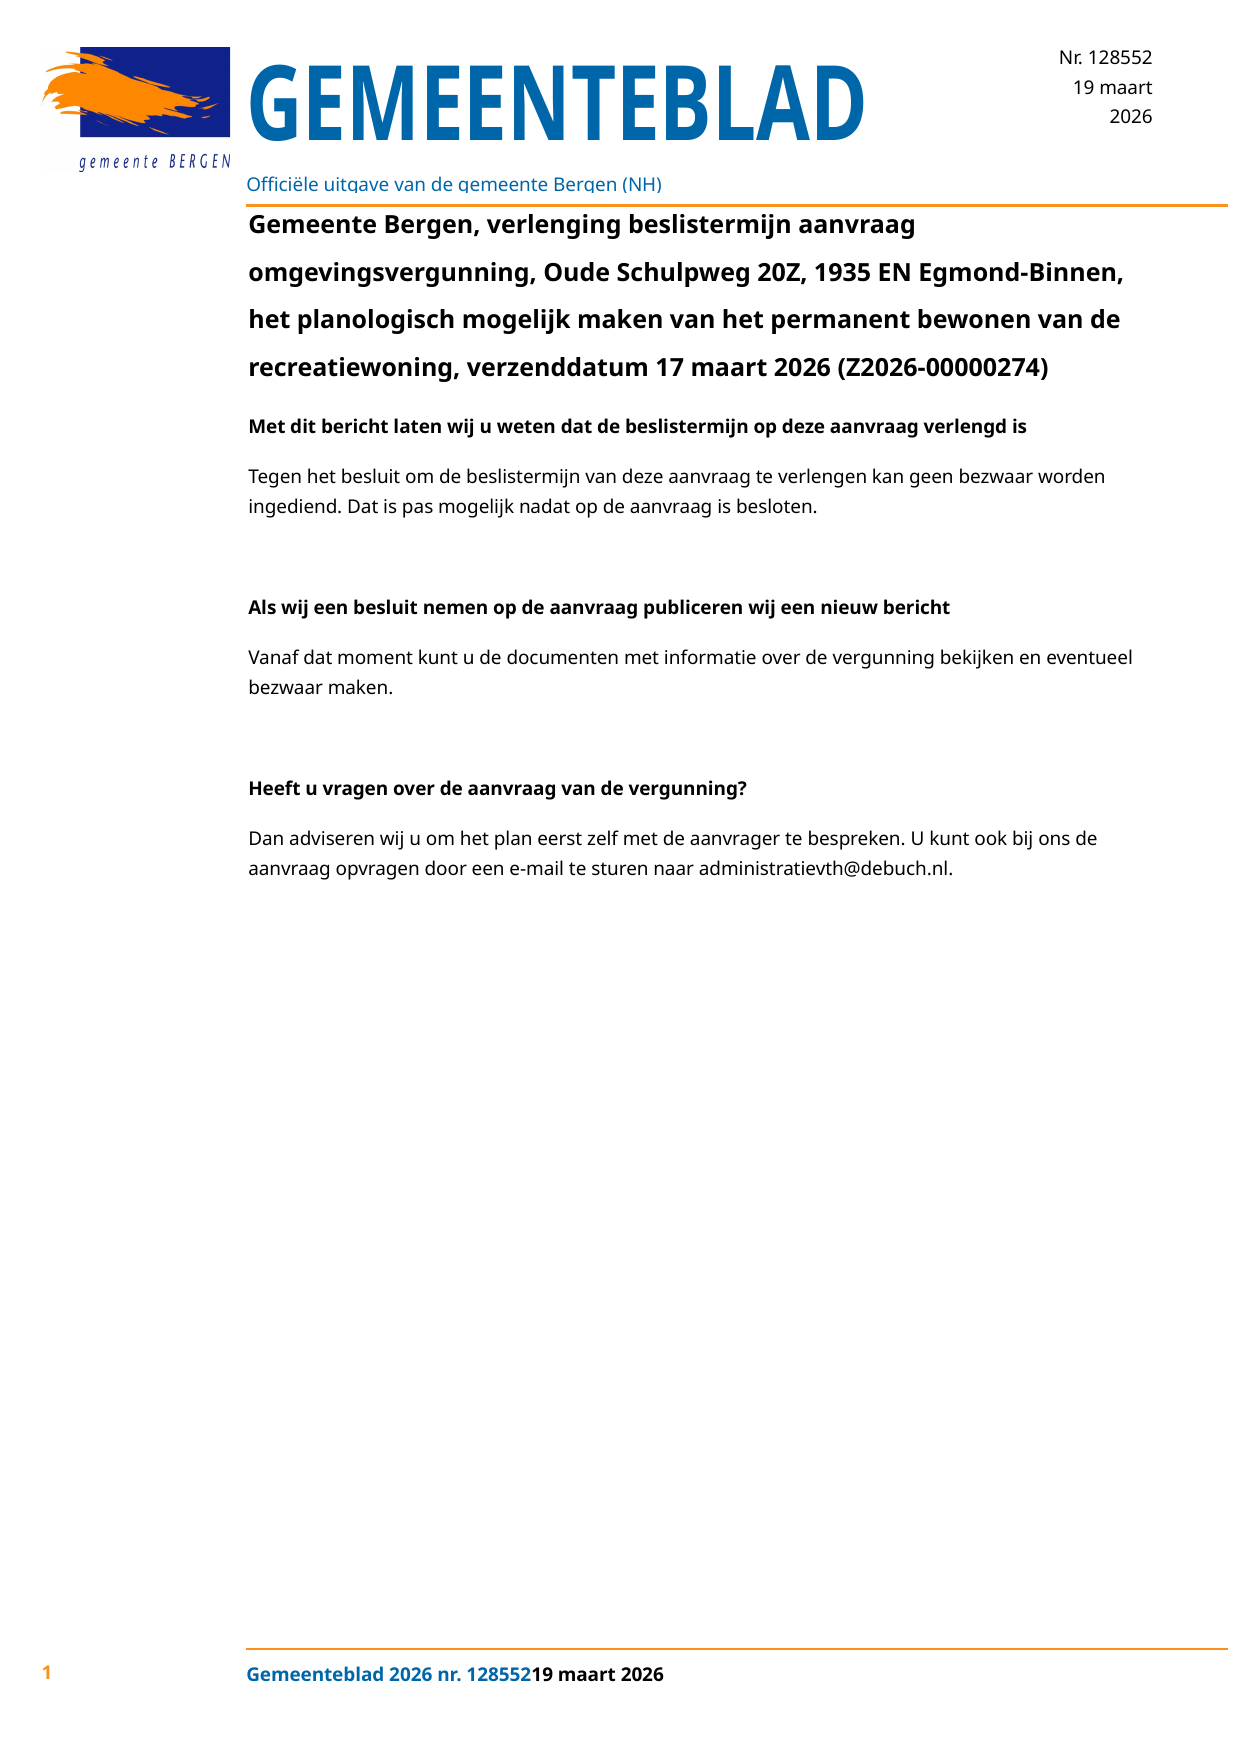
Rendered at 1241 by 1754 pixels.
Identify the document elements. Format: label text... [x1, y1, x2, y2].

text Vanaf dat moment kunt u de documenten met informatie over de vergunning bekijken en eventueel bezwaar maken. [248, 644, 1152, 700]
text Heeft u vragen over de aanvraag van de vergunning? [248, 775, 1152, 801]
text Met dit bericht laten wij u weten dat de beslistermijn op deze aanvraag verlengd is [248, 413, 1152, 439]
picture [41, 47, 231, 172]
text Gemeente Bergen, verlenging beslistermijn aanvraag omgevingsvergunning, Oude Schulpweg 20Z, 1935 EN Egmond-Binnen, het planologisch mogelijk maken van het permanent bewonen van de recreatiewoning, verzenddatum 17 maart 2026 (Z2026-00000274) [248, 207, 1152, 384]
text Tegen het besluit om de beslistermijn van deze aanvraag te verlengen kan geen bezwaar worden ingediend. Dat is pas mogelijk nadat op de aanvraag is besloten. [248, 463, 1152, 519]
text Als wij een besluit nemen op de aanvraag publiceren wij een nieuw bericht [248, 594, 1152, 620]
text Dan adviseren wij u om het plan eerst zelf met de aanvrager te bespreken. U kunt ook bij ons de aanvraag opvragen door een e-mail te sturen naar administratievth@debuch.nl. [248, 825, 1152, 881]
